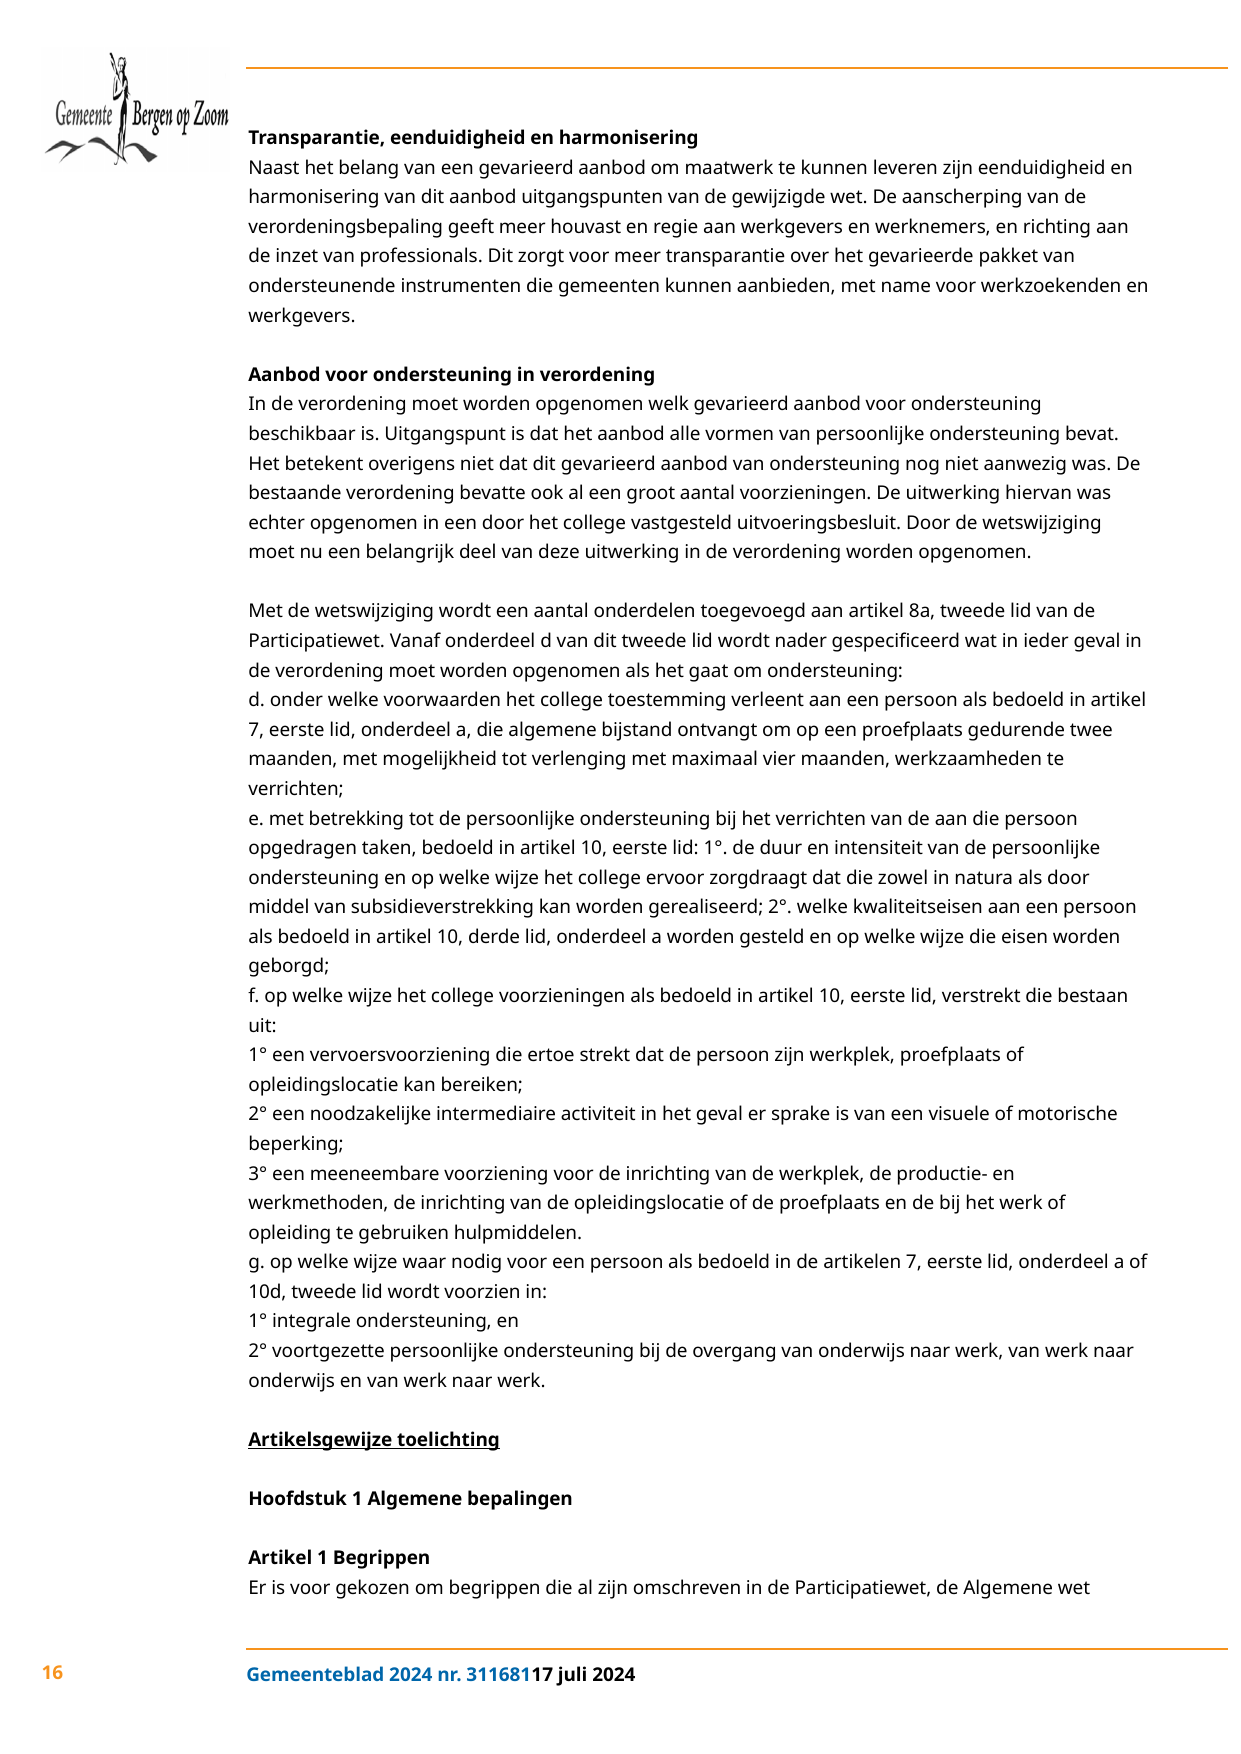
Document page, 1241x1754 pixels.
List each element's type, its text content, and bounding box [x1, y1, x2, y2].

text Naast het belang van een gevarieerd aanbod om maatwerk te kunnen leveren zijn eenduidigheid en harmonisering van dit aanbod uitgangspunten van de gewijzigde wet. De aanscherping van de verordeningsbepaling geeft meer houvast en regie aan werkgevers en werknemers, en richting aan de inzet van professionals. Dit zorgt voor meer transparantie over het gevarieerde pakket van ondersteunende instrumenten die gemeenten kunnen aanbieden, met name voor werkzoekenden en werkgevers. [248, 154, 1152, 328]
text 1° een vervoersvoorziening die ertoe strekt dat de persoon zijn werkplek, proefplaats of opleidingslocatie kan bereiken; [248, 1041, 1152, 1097]
text f. op welke wijze het college voorzieningen als bedoeld in artikel 10, eerste lid, verstrekt die bestaan uit: [248, 982, 1152, 1038]
text Artikelsgewijze toelichting [248, 1426, 1152, 1452]
text Hoofdstuk 1 Algemene bepalingen [248, 1485, 1152, 1511]
text 1° integrale ondersteuning, en [248, 1308, 1152, 1333]
text Er is voor gekozen om begrippen die al zijn omschreven in de Participatiewet, de Algemene wet [248, 1574, 1152, 1600]
text Aanbod voor ondersteuning in verordening [248, 361, 1152, 387]
text g. op welke wijze waar nodig voor een persoon als bedoeld in de artikelen 7, eerste lid, onderdeel a of 10d, tweede lid wordt voorzien in: [248, 1248, 1152, 1304]
text Transparantie, eenduidigheid en harmonisering [248, 124, 1152, 150]
text Artikel 1 Begrippen [248, 1544, 1152, 1570]
text 3° een meeneembare voorziening voor de inrichting van de werkplek, de productie- en werkmethoden, de inrichting van de opleidingslocatie of de proefplaats en de bij het werk of opleiding te gebruiken hulpmiddelen. [248, 1160, 1152, 1245]
text Met de wetswijziging wordt een aantal onderdelen toegevoegd aan artikel 8a, tweede lid van de Participatiewet. Vanaf onderdeel d van dit tweede lid wordt nader gespecificeerd wat in ieder geval in de verordening moet worden opgenomen als het gaat om ondersteuning: [248, 598, 1152, 683]
text 2° voortgezette persoonlijke ondersteuning bij de overgang van onderwijs naar werk, van werk naar onderwijs en van werk naar werk. [248, 1337, 1152, 1393]
text e. met betrekking tot de persoonlijke ondersteuning bij het verrichten van de aan die persoon opgedragen taken, bedoeld in artikel 10, eerste lid: 1°. de duur en intensiteit van de persoonlijke ondersteuning en op welke wijze het college ervoor zorgdraagt dat die zowel in natura als door middel van subsidieverstrekking kan worden gerealiseerd; 2°. welke kwaliteitseisen aan een persoon als bedoeld in artikel 10, derde lid, onderdeel a worden gesteld en op welke wijze die eisen worden geborgd; [248, 805, 1152, 978]
text d. onder welke voorwaarden het college toestemming verleent aan een persoon als bedoeld in artikel 7, eerste lid, onderdeel a, die algemene bijstand ontvangt om op een proefplaats gedurende twee maanden, met mogelijkheid tot verlenging met maximaal vier maanden, werkzaamheden te verrichten; [248, 686, 1152, 801]
text In de verordening moet worden opgenomen welk gevarieerd aanbod voor ondersteuning beschikbaar is. Uitgangspunt is dat het aanbod alle vormen van persoonlijke ondersteuning bevat. Het betekent overigens niet dat dit gevarieerd aanbod van ondersteuning nog niet aanwezig was. De bestaande verordening bevatte ook al een groot aantal voorzieningen. De uitwerking hiervan was echter opgenomen in een door het college vastgesteld uitvoeringsbesluit. Door de wetswijziging moet nu een belangrijk deel van deze uitwerking in de verordening worden opgenomen. [248, 391, 1152, 564]
text 2° een noodzakelijke intermediaire activiteit in het geval er sprake is van een visuele of motorische beperking; [248, 1101, 1152, 1156]
picture [41, 47, 231, 172]
